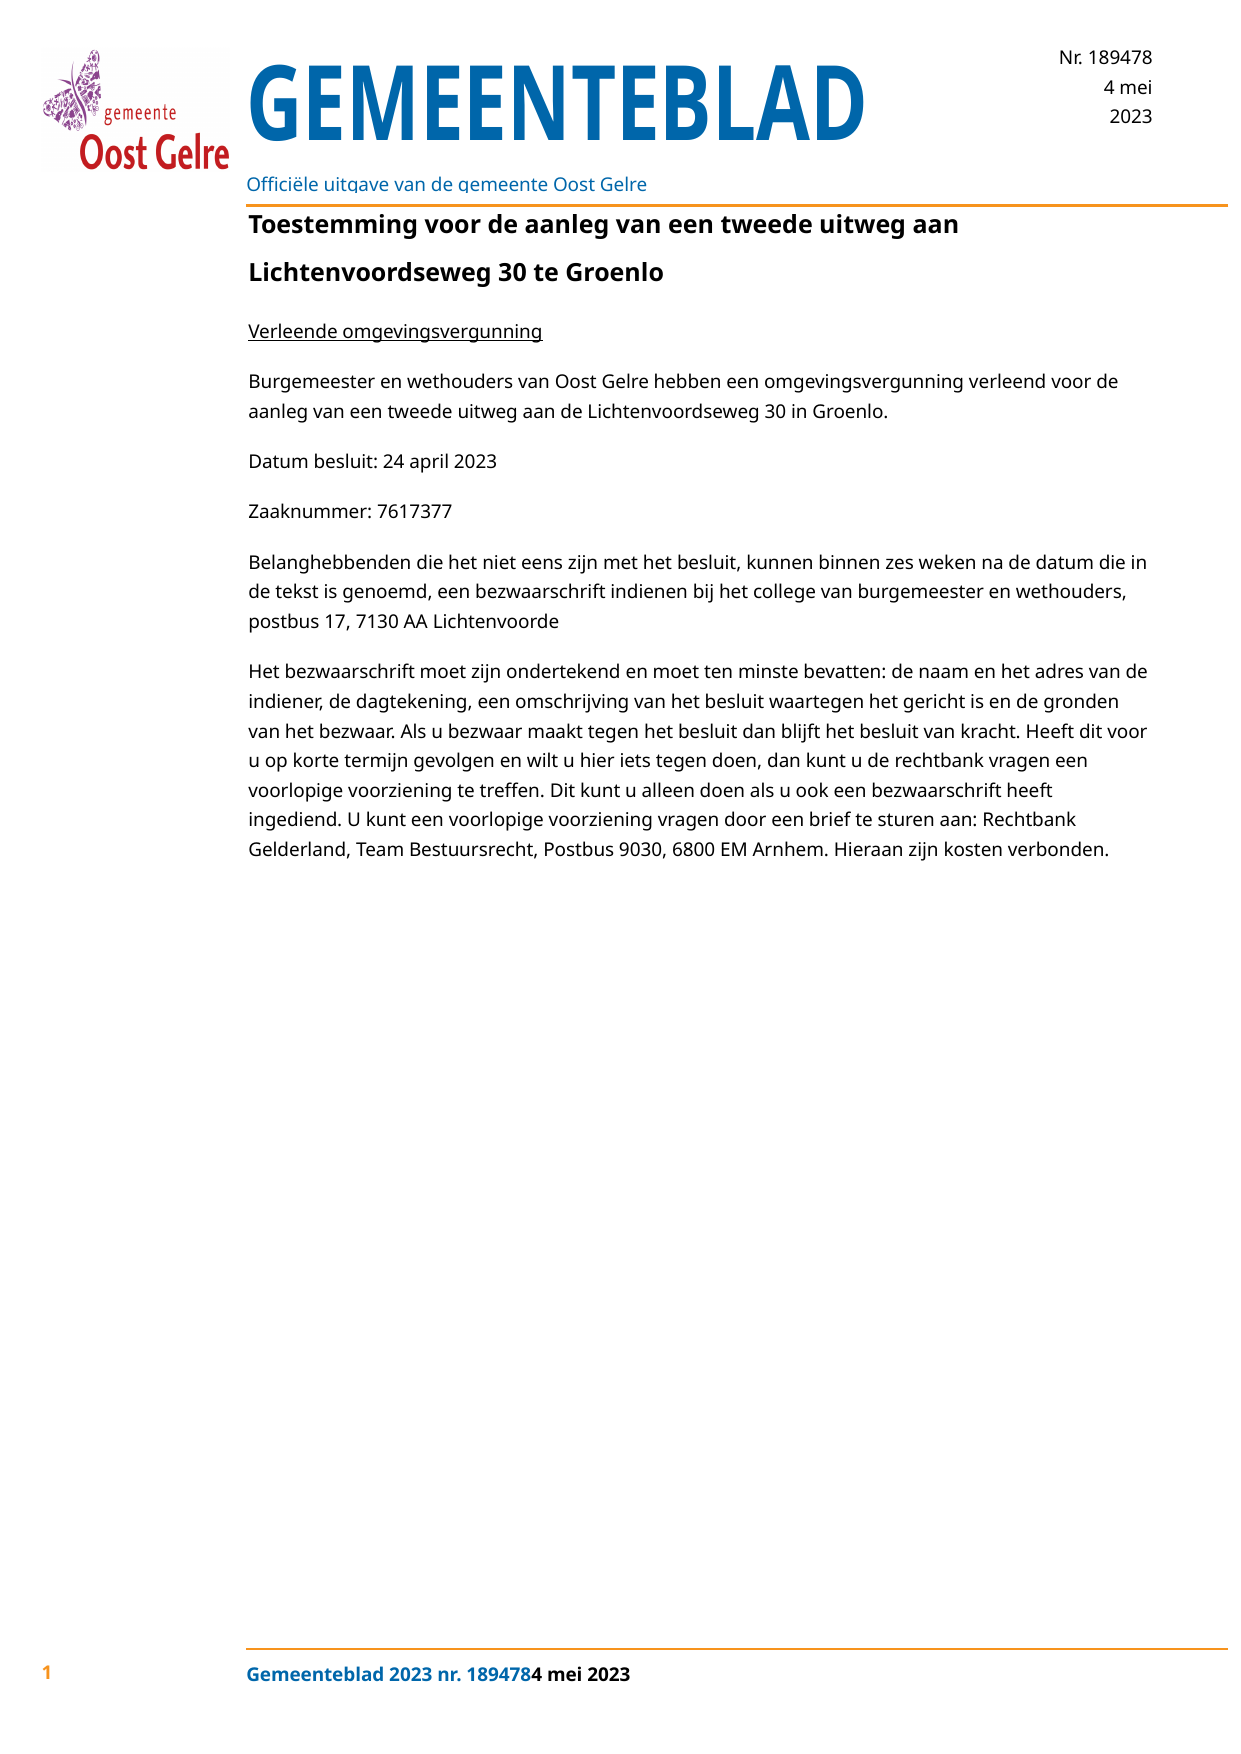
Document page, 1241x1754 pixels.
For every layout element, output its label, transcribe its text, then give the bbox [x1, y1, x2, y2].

text Toestemming voor de aanleg van een tweede uitweg aan Lichtenvoordseweg 30 te Groenlo [248, 207, 1152, 288]
text Het bezwaarschrift moet zijn ondertekend en moet ten minste bevatten: de naam en het adres van de indiener, de dagtekening, een omschrijving van het besluit waartegen het gericht is en de gronden van het bezwaar. Als u bezwaar maakt tegen het besluit dan blijft het besluit van kracht. Heeft dit voor u op korte termijn gevolgen en wilt u hier iets tegen doen, dan kunt u de rechtbank vragen een voorlopige voorziening te treffen. Dit kunt u alleen doen als u ook een bezwaarschrift heeft ingediend. U kunt een voorlopige voorziening vragen door een brief te sturen aan: Rechtbank Gelderland, Team Bestuursrecht, Postbus 9030, 6800 EM Arnhem. Hieraan zijn kosten verbonden. [248, 659, 1152, 862]
picture [41, 47, 231, 172]
text Belanghebbenden die het niet eens zijn met het besluit, kunnen binnen zes weken na de datum die in de tekst is genoemd, een bezwaarschrift indienen bij het college van burgemeester en wethouders, postbus 17, 7130 AA Lichtenvoorde [248, 549, 1152, 634]
text Burgemeester en wethouders van Oost Gelre hebben een omgevingsvergunning verleend voor de aanleg van een tweede uitweg aan de Lichtenvoordseweg 30 in Groenlo. [248, 368, 1152, 424]
text Zaaknummer: 7617377 [248, 499, 1152, 524]
text Datum besluit: 24 april 2023 [248, 448, 1152, 474]
text Verleende omgevingsvergunning [248, 318, 1152, 344]
